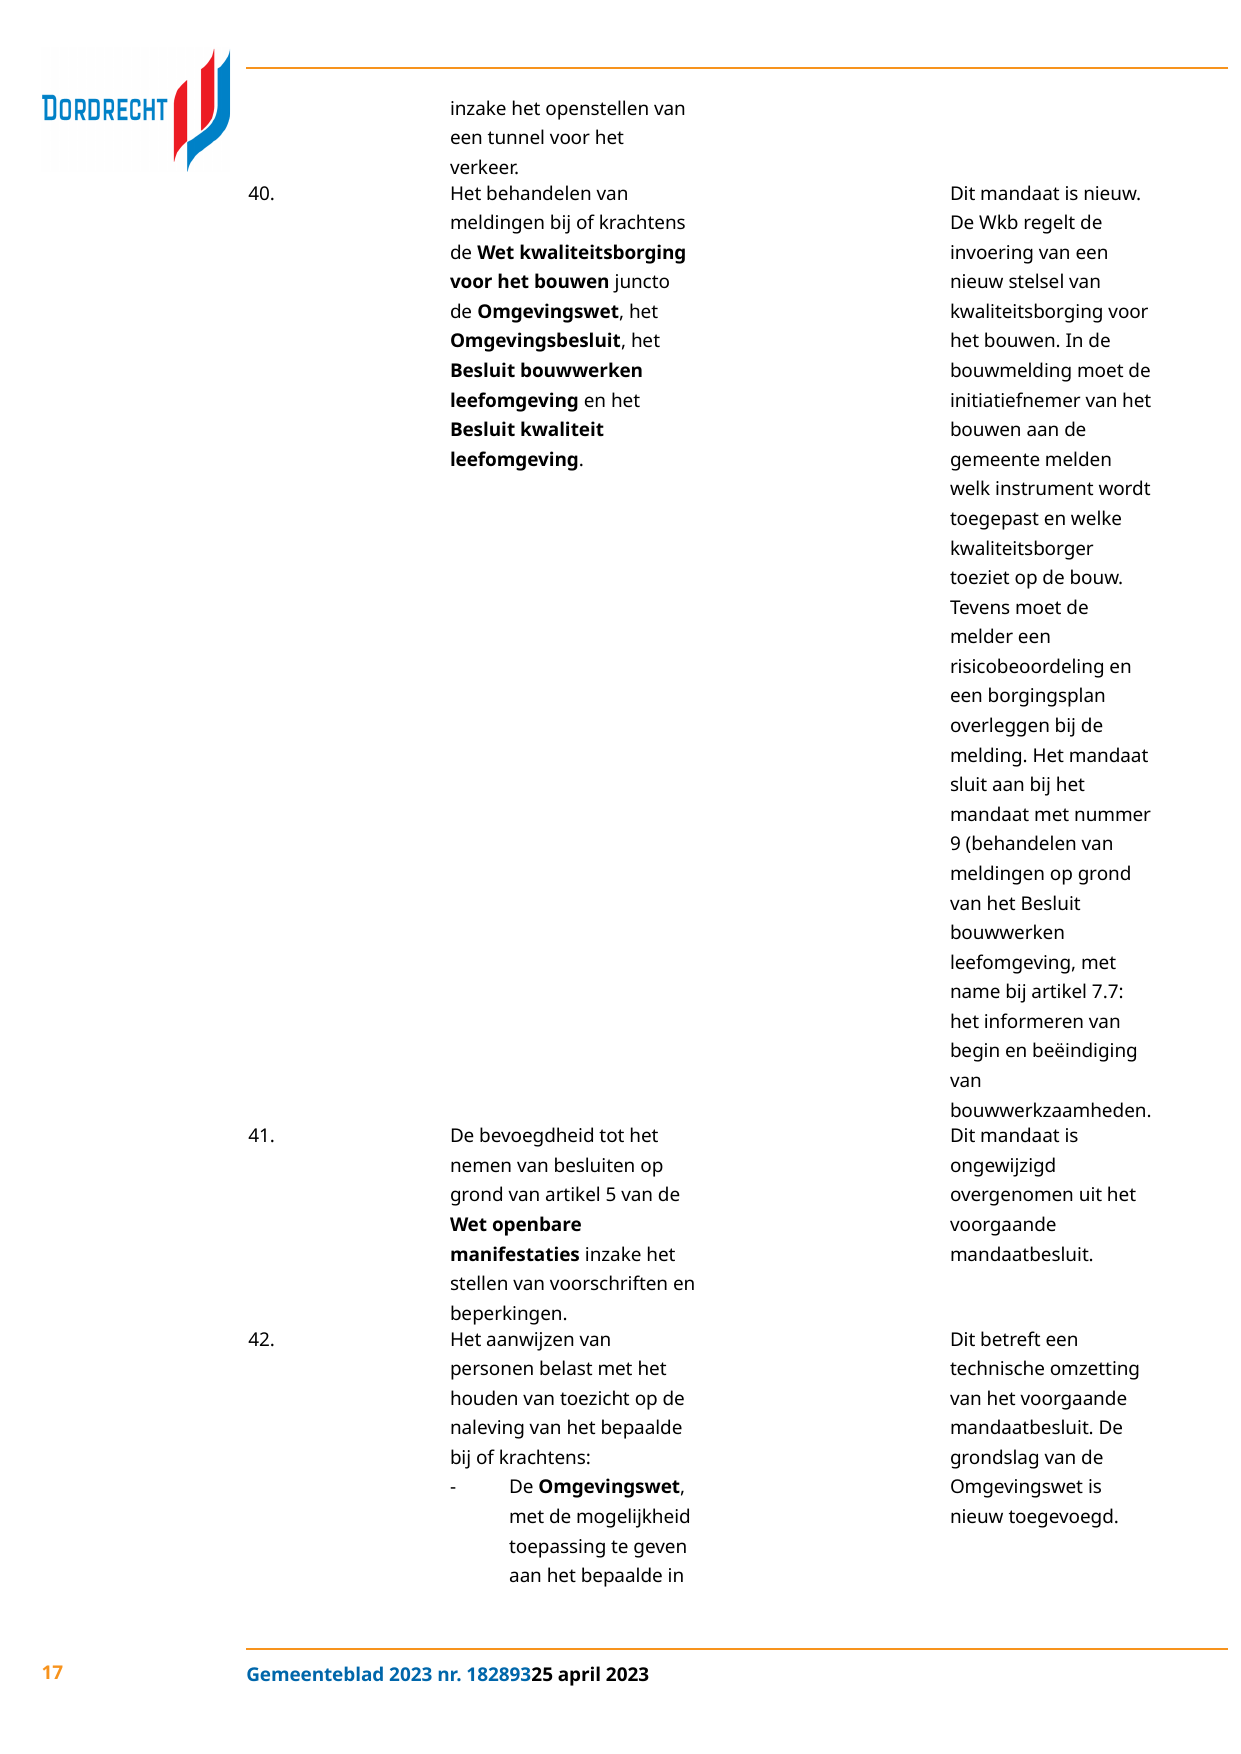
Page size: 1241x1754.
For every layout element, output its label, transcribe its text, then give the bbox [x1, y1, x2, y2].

picture [41, 47, 231, 172]
table_cell inzake het openstellen van een tunnel voor het verkeer. [450, 95, 695, 180]
table_cell [695, 1326, 950, 1588]
table_cell Dit betreft een technische omzetting van het voorgaande mandaatbesluit. De grondslag van de Omgevingswet is nieuw toegevoegd. [950, 1326, 1152, 1588]
table_cell Het behandelen van meldingen bij of krachtens de Wet kwaliteitsborging voor het bouwen juncto de Omgevingswet, het Omgevingsbesluit, het Besluit bouwwerken leefomgeving en het Besluit kwaliteit leefomgeving. [450, 180, 695, 1122]
table_cell Dit mandaat is ongewijzigd overgenomen uit het voorgaande mandaatbesluit. [950, 1123, 1152, 1326]
table_cell 42. [248, 1326, 450, 1588]
table_cell Dit mandaat is nieuw. De Wkb regelt de invoering van een nieuw stelsel van kwaliteitsborging voor het bouwen. In de bouwmelding moet de initiatiefnemer van het bouwen aan de gemeente melden welk instrument wordt toegepast en welke kwaliteitsborger toeziet op de bouw. Tevens moet de melder een risicobeoordeling en een borgingsplan overleggen bij de melding. Het mandaat sluit aan bij het mandaat met nummer 9 (behandelen van meldingen op grond van het Besluit bouwwerken leefomgeving, met name bij artikel 7.7: het informeren van begin en beëindiging van bouwwerkzaamheden. [950, 180, 1152, 1122]
table_cell [695, 95, 950, 180]
table_cell 40. [248, 180, 450, 1122]
table_cell 41. [248, 1123, 450, 1326]
table_cell Het aanwijzen van personen belast met het houden van toezicht op de naleving van het bepaalde bij of krachtens: De Omgevingswet, met de mogelijkheid toepassing te geven aan het bepaalde in [450, 1326, 695, 1588]
table_cell De bevoegdheid tot het nemen van besluiten op grond van artikel 5 van de Wet openbare manifestaties inzake het stellen van voorschriften en beperkingen. [450, 1123, 695, 1326]
table_cell [248, 95, 450, 180]
table_cell [950, 95, 1152, 180]
table_cell [695, 180, 950, 1122]
table_cell [695, 1123, 950, 1326]
